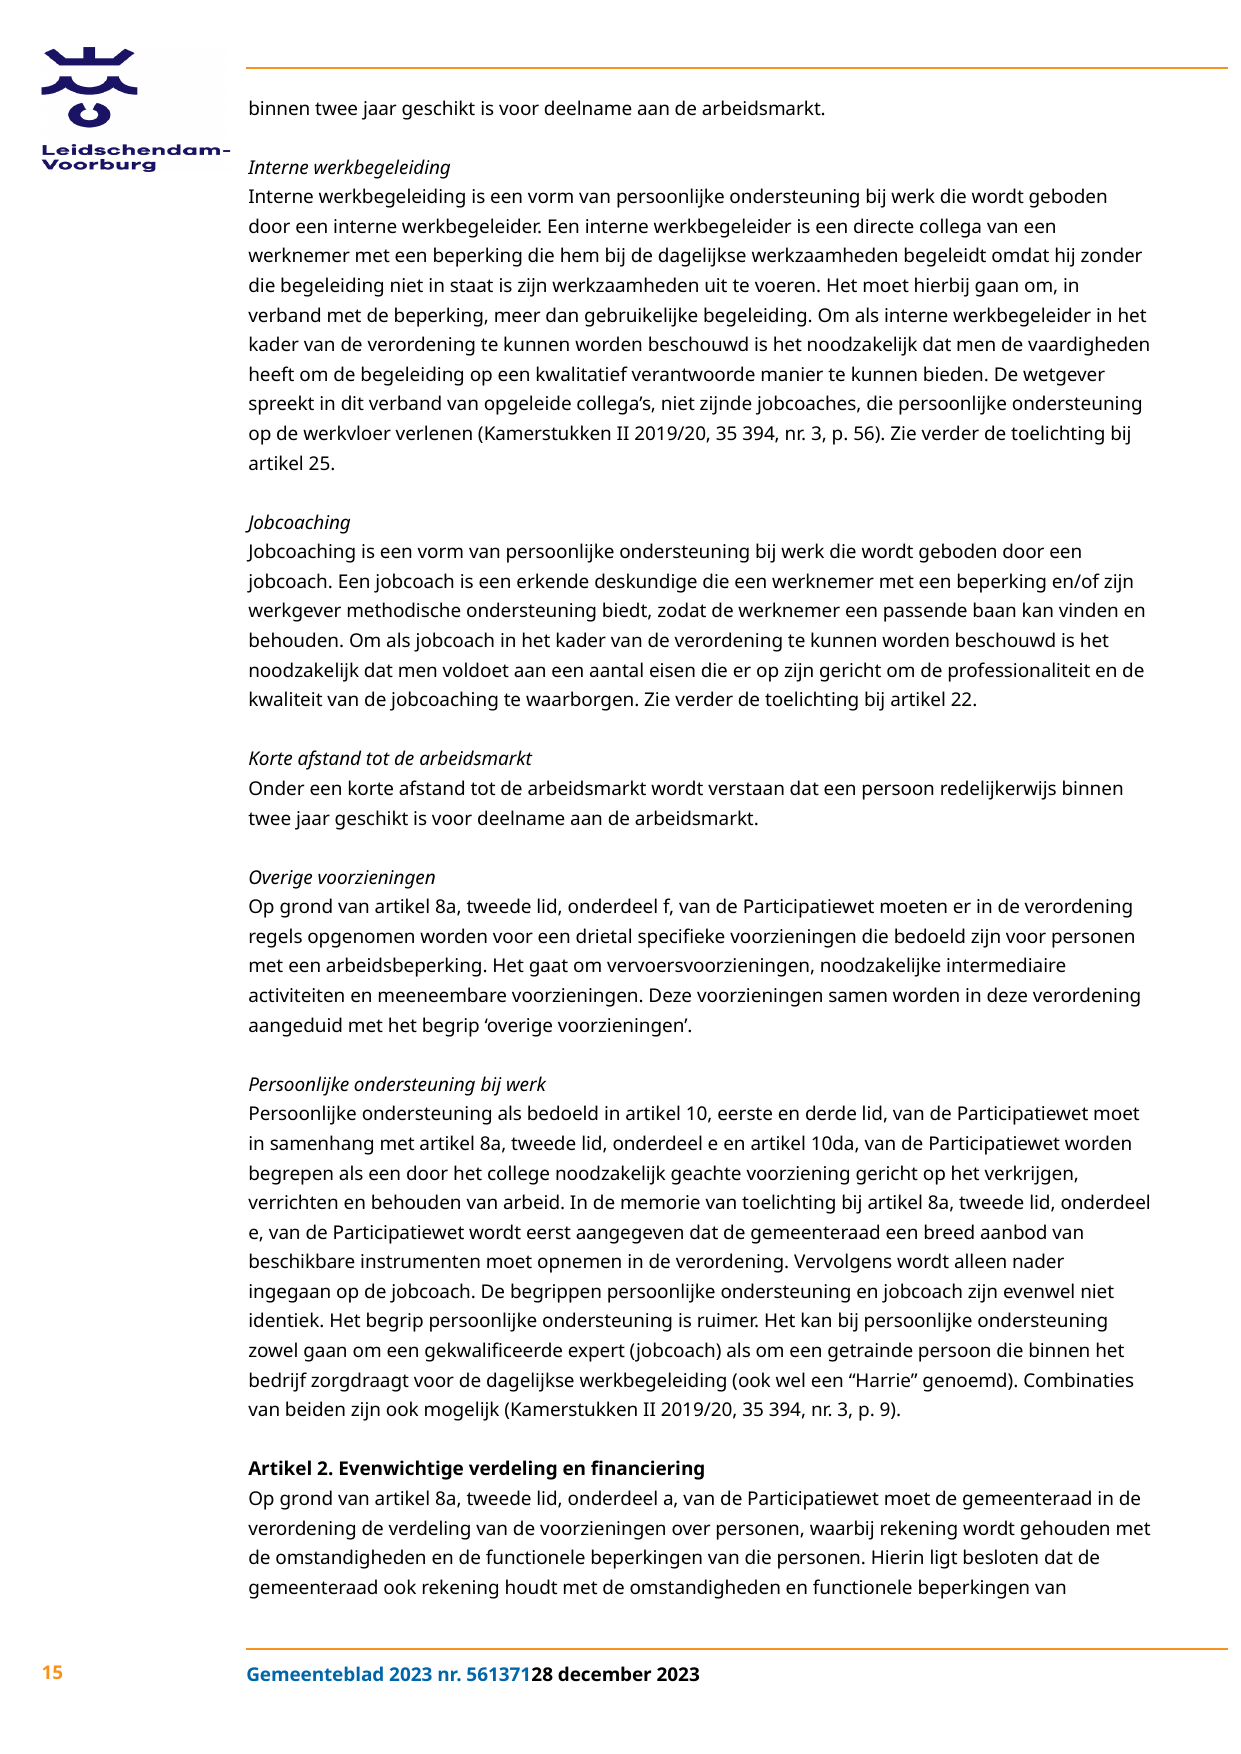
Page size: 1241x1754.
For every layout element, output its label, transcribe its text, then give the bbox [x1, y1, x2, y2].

text Interne werkbegeleiding [248, 154, 1152, 180]
text Op grond van artikel 8a, tweede lid, onderdeel f, van de Participatiewet moeten er in de verordening regels opgenomen worden voor een drietal specifieke voorzieningen die bedoeld zijn voor personen met een arbeidsbeperking. Het gaat om vervoersvoorzieningen, noodzakelijke intermediaire activiteiten en meeneembare voorzieningen. Deze voorzieningen samen worden in deze verordening aangeduid met het begrip ‘overige voorzieningen’. [248, 893, 1152, 1038]
text Jobcoaching is een vorm van persoonlijke ondersteuning bij werk die wordt geboden door een jobcoach. Een jobcoach is een erkende deskundige die een werknemer met een beperking en/of zijn werkgever methodische ondersteuning biedt, zodat de werknemer een passende baan kan vinden en behouden. Om als jobcoach in het kader van de verordening te kunnen worden beschouwd is het noodzakelijk dat men voldoet aan een aantal eisen die er op zijn gericht om de professionaliteit en de kwaliteit van de jobcoaching te waarborgen. Zie verder de toelichting bij artikel 22. [248, 538, 1152, 712]
text Korte afstand tot de arbeidsmarkt [248, 746, 1152, 771]
text Persoonlijke ondersteuning bij werk [248, 1071, 1152, 1097]
text binnen twee jaar geschikt is voor deelname aan de arbeidsmarkt. [248, 95, 1152, 121]
text Persoonlijke ondersteuning als bedoeld in artikel 10, eerste en derde lid, van de Participatiewet moet in samenhang met artikel 8a, tweede lid, onderdeel e en artikel 10da, van de Participatiewet worden begrepen als een door het college noodzakelijk geachte voorziening gericht op het verkrijgen, verrichten en behouden van arbeid. In de memorie van toelichting bij artikel 8a, tweede lid, onderdeel e, van de Participatiewet wordt eerst aangegeven dat de gemeenteraad een breed aanbod van beschikbare instrumenten moet opnemen in de verordening. Vervolgens wordt alleen nader ingegaan op de jobcoach. De begrippen persoonlijke ondersteuning en jobcoach zijn evenwel niet identiek. Het begrip persoonlijke ondersteuning is ruimer. Het kan bij persoonlijke ondersteuning zowel gaan om een gekwalificeerde expert (jobcoach) als om een getrainde persoon die binnen het bedrijf zorgdraagt voor de dagelijkse werkbegeleiding (ook wel een “Harrie” genoemd). Combinaties van beiden zijn ook mogelijk (Kamerstukken II 2019/20, 35 394, nr. 3, p. 9). [248, 1101, 1152, 1422]
picture [41, 47, 231, 172]
text Jobcoaching [248, 509, 1152, 535]
text Overige voorzieningen [248, 864, 1152, 890]
text Op grond van artikel 8a, tweede lid, onderdeel a, van de Participatiewet moet de gemeenteraad in de verordening de verdeling van de voorzieningen over personen, waarbij rekening wordt gehouden met de omstandigheden en de functionele beperkingen van die personen. Hierin ligt besloten dat de gemeenteraad ook rekening houdt met de omstandigheden en functionele beperkingen van [248, 1485, 1152, 1600]
text Onder een korte afstand tot de arbeidsmarkt wordt verstaan dat een persoon redelijkerwijs binnen twee jaar geschikt is voor deelname aan de arbeidsmarkt. [248, 775, 1152, 831]
text Artikel 2. Evenwichtige verdeling en financiering [248, 1456, 1152, 1481]
text Interne werkbegeleiding is een vorm van persoonlijke ondersteuning bij werk die wordt geboden door een interne werkbegeleider. Een interne werkbegeleider is een directe collega van een werknemer met een beperking die hem bij de dagelijkse werkzaamheden begeleidt omdat hij zonder die begeleiding niet in staat is zijn werkzaamheden uit te voeren. Het moet hierbij gaan om, in verband met de beperking, meer dan gebruikelijke begeleiding. Om als interne werkbegeleider in het kader van de verordening te kunnen worden beschouwd is het noodzakelijk dat men de vaardigheden heeft om de begeleiding op een kwalitatief verantwoorde manier te kunnen bieden. De wetgever spreekt in dit verband van opgeleide collega’s, niet zijnde jobcoaches, die persoonlijke ondersteuning op de werkvloer verlenen (Kamerstukken II 2019/20, 35 394, nr. 3, p. 56). Zie verder de toelichting bij artikel 25. [248, 183, 1152, 476]
